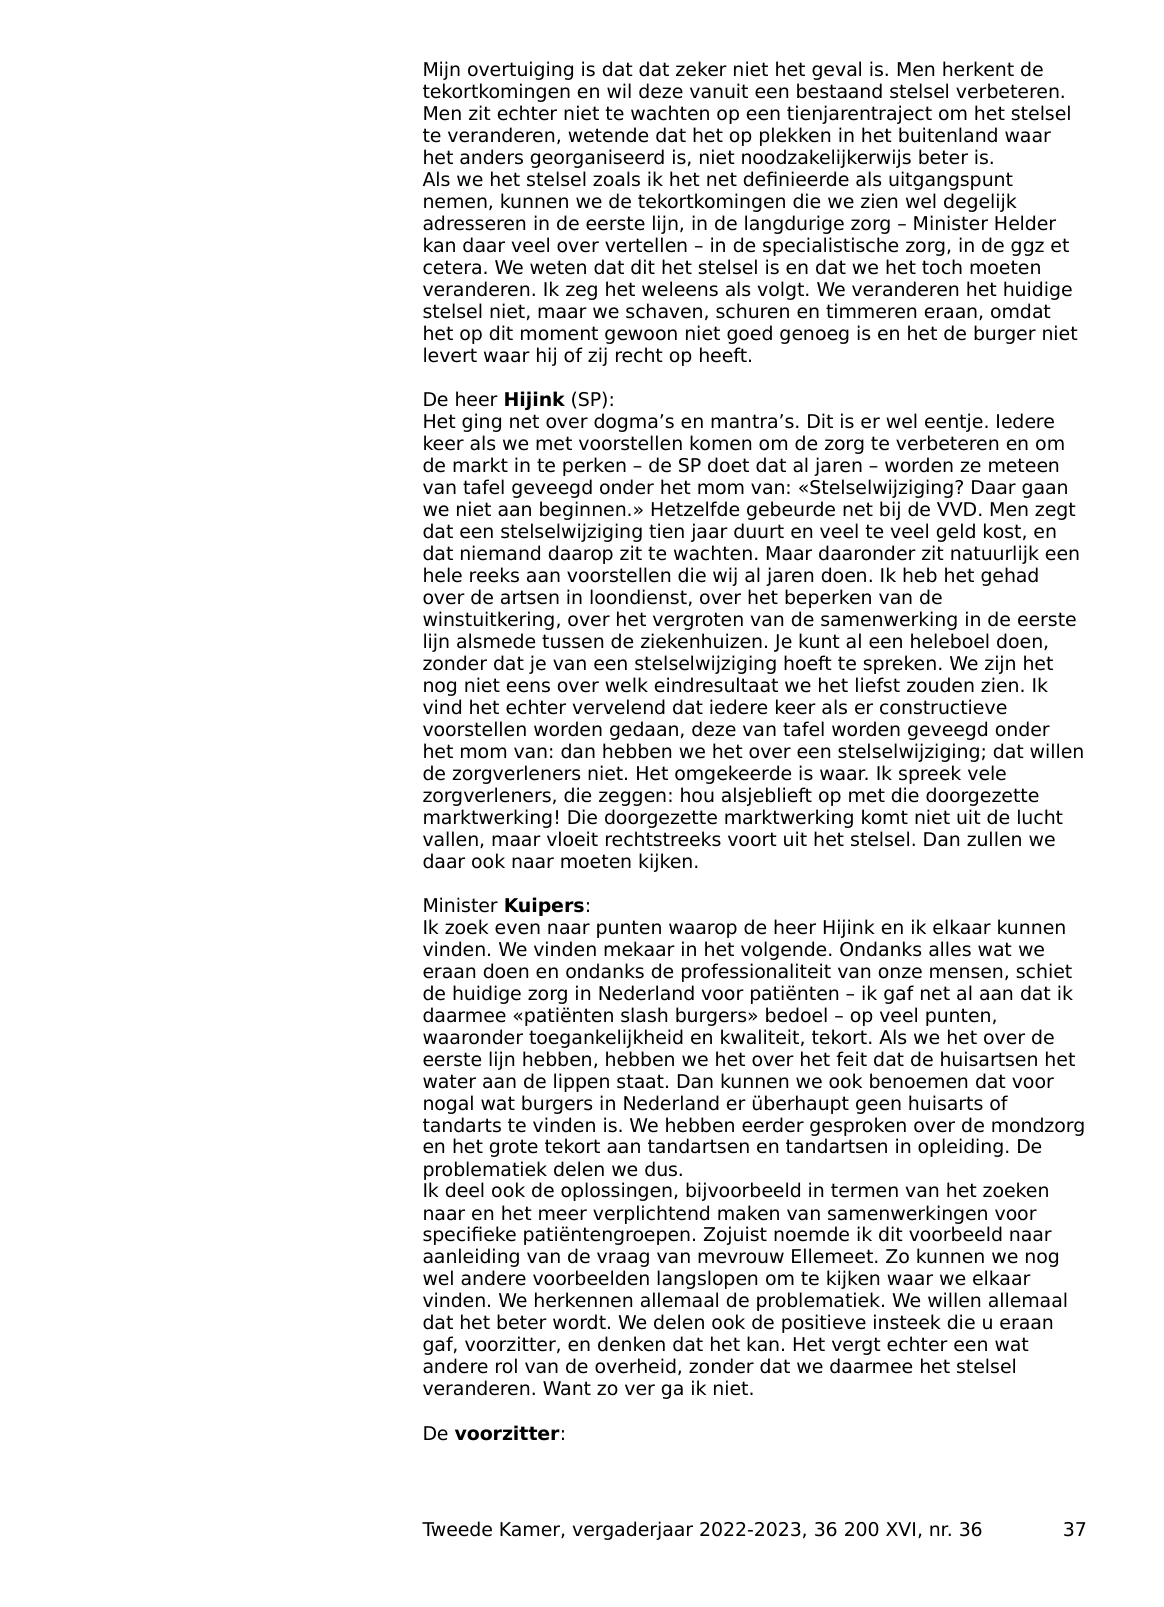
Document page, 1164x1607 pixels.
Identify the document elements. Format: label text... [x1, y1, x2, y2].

text Ik zoek even naar punten waarop de heer Hijink en ik elkaar kunnen vinden. We vinden mekaar in het volgende. Ondanks alles wat we eraan doen en ondanks de professionaliteit van onze mensen, schiet de huidige zorg in Nederland voor patiënten – ik gaf net al aan dat ik daarmee «patiënten slash burgers» bedoel – op veel punten, waaronder toegankelijkheid en kwaliteit, tekort. Als we het over de eerste lijn hebben, hebben we het over het feit dat de huisartsen het water aan de lippen staat. Dan kunnen we ook benoemen dat voor nogal wat burgers in Nederland er überhaupt geen huisarts of tandarts te vinden is. We hebben eerder gesproken over de mondzorg en het grote tekort aan tandartsen en tandartsen in opleiding. De problematiek delen we dus. [422, 917, 1087, 1180]
text De voorzitter: [422, 1422, 1087, 1444]
text Het ging net over dogma’s en mantra’s. Dit is er wel eentje. Iedere keer als we met voorstellen komen om de zorg te verbeteren en om de markt in te perken – de SP doet dat al jaren – worden ze meteen van tafel geveegd onder het mom van: «Stelselwijziging? Daar gaan we niet aan beginnen.» Hetzelfde gebeurde net bij de VVD. Men zegt dat een stelselwijziging tien jaar duurt en veel te veel geld kost, en dat niemand daarop zit te wachten. Maar daaronder zit natuurlijk een hele reeks aan voorstellen die wij al jaren doen. Ik heb het gehad over de artsen in loondienst, over het beperken van de winstuitkering, over het vergroten van de samenwerking in de eerste lijn alsmede tussen de ziekenhuizen. Je kunt al een heleboel doen, zonder dat je van een stelselwijziging hoeft te spreken. We zijn het nog niet eens over welk eindresultaat we het liefst zouden zien. Ik vind het echter vervelend dat iedere keer als er constructieve voorstellen worden gedaan, deze van tafel worden geveegd onder het mom van: dan hebben we het over een stelselwijziging; dat willen de zorgverleners niet. Het omgekeerde is waar. Ik spreek vele zorgverleners, die zeggen: hou alsjeblieft op met die doorgezette marktwerking! Die doorgezette marktwerking komt niet uit de lucht vallen, maar vloeit rechtstreeks voort uit het stelsel. Dan zullen we daar ook naar moeten kijken. [422, 411, 1087, 872]
text De heer Hijink (SP): [422, 389, 1087, 411]
text Minister Kuipers: [422, 895, 1087, 917]
text Als we het stelsel zoals ik het net definieerde als uitgangspunt nemen, kunnen we de tekortkomingen die we zien wel degelijk adresseren in de eerste lijn, in de langdurige zorg – Minister Helder kan daar veel over vertellen – in de specialistische zorg, in de ggz et cetera. We weten dat dit het stelsel is en dat we het toch moeten veranderen. Ik zeg het weleens als volgt. We veranderen het huidige stelsel niet, maar we schaven, schuren en timmeren eraan, omdat het op dit moment gewoon niet goed genoeg is en het de burger niet levert waar hij of zij recht op heeft. [422, 169, 1087, 367]
text Ik deel ook de oplossingen, bijvoorbeeld in termen van het zoeken naar en het meer verplichtend maken van samenwerkingen voor specifieke patiëntengroepen. Zojuist noemde ik dit voorbeeld naar aanleiding van de vraag van mevrouw Ellemeet. Zo kunnen we nog wel andere voorbeelden langslopen om te kijken waar we elkaar vinden. We herkennen allemaal de problematiek. We willen allemaal dat het beter wordt. We delen ook de positieve insteek die u eraan gaf, voorzitter, en denken dat het kan. Het vergt echter een wat andere rol van de overheid, zonder dat we daarmee het stelsel veranderen. Want zo ver ga ik niet. [422, 1180, 1087, 1400]
text Mijn overtuiging is dat dat zeker niet het geval is. Men herkent de tekortkomingen en wil deze vanuit een bestaand stelsel verbeteren. Men zit echter niet te wachten op een tienjarentraject om het stelsel te veranderen, wetende dat het op plekken in het buitenland waar het anders georganiseerd is, niet noodzakelijkerwijs beter is. [422, 59, 1087, 169]
